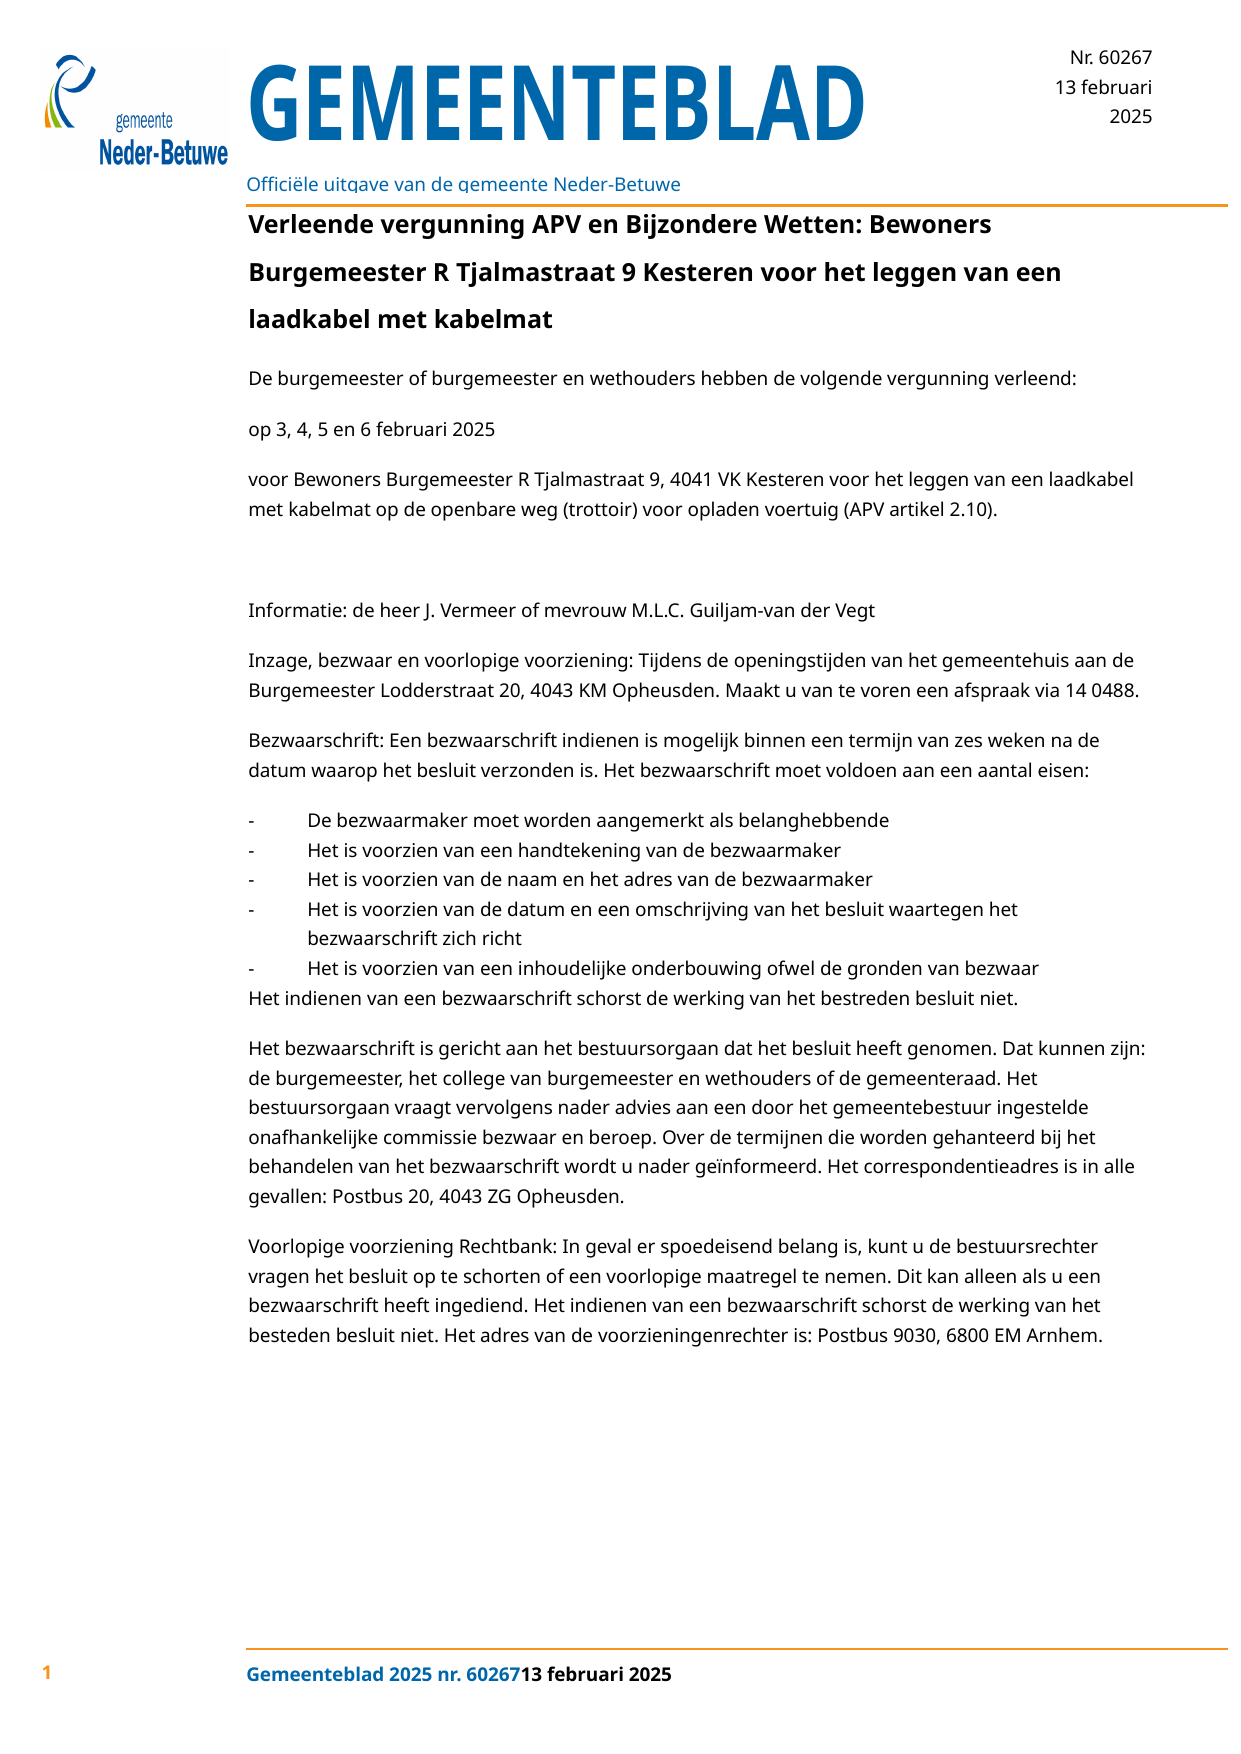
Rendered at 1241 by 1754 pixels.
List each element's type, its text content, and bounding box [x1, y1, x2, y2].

list Het is voorzien van een inhoudelijke onderbouwing ofwel de gronden van bezwaar [248, 955, 1152, 981]
text op 3, 4, 5 en 6 februari 2025 [248, 416, 1152, 442]
list De bezwaarmaker moet worden aangemerkt als belanghebbende [248, 807, 1152, 833]
text De burgemeester of burgemeester en wethouders hebben de volgende vergunning verleend: [248, 366, 1152, 391]
text Voorlopige voorziening Rechtbank: In geval er spoedeisend belang is, kunt u de bestuursrechter vragen het besluit op te schorten of een voorlopige maatregel te nemen. Dit kan alleen als u een bezwaarschrift heeft ingediend. Het indienen van een bezwaarschrift schorst de werking van het besteden besluit niet. Het adres van de voorzieningenrechter is: Postbus 9030, 6800 EM Arnhem. [248, 1233, 1152, 1348]
list Het is voorzien van een handtekening van de bezwaarmaker [248, 837, 1152, 862]
text Informatie: de heer J. Vermeer of mevrouw M.L.C. Guiljam-van der Vegt [248, 597, 1152, 622]
text Het bezwaarschrift is gericht aan het bestuursorgaan dat het besluit heeft genomen. Dat kunnen zijn: de burgemeester, het college van burgemeester en wethouders of de gemeenteraad. Het bestuursorgaan vraagt vervolgens nader advies aan een door het gemeentebestuur ingestelde onafhankelijke commissie bezwaar en beroep. Over de termijnen die worden gehanteerd bij het behandelen van het bezwaarschrift wordt u nader geïnformeerd. Het correspondentieadres is in alle gevallen: Postbus 20, 4043 ZG Opheusden. [248, 1035, 1152, 1209]
text Bezwaarschrift: Een bezwaarschrift indienen is mogelijk binnen een termijn van zes weken na de datum waarop het besluit verzonden is. Het bezwaarschrift moet voldoen aan een aantal eisen: [248, 727, 1152, 782]
text Het indienen van een bezwaarschrift schorst de werking van het bestreden besluit niet. [248, 985, 1152, 1010]
text Inzage, bezwaar en voorlopige voorziening: Tijdens de openingstijden van het gemeentehuis aan de Burgemeester Lodderstraat 20, 4043 KM Opheusden. Maakt u van te voren een afspraak via 14 0488. [248, 647, 1152, 702]
text Verleende vergunning APV en Bijzondere Wetten: Bewoners Burgemeester R Tjalmastraat 9 Kesteren voor het leggen van een laadkabel met kabelmat [248, 207, 1152, 336]
list Het is voorzien van de datum en een omschrijving van het besluit waartegen het bezwaarschrift zich richt [248, 896, 1152, 951]
list Het is voorzien van de naam en het adres van de bezwaarmaker [248, 866, 1152, 892]
text voor Bewoners Burgemeester R Tjalmastraat 9, 4041 VK Kesteren voor het leggen van een laadkabel met kabelmat op de openbare weg (trottoir) voor opladen voertuig (APV artikel 2.10). [248, 466, 1152, 522]
picture [41, 47, 231, 172]
